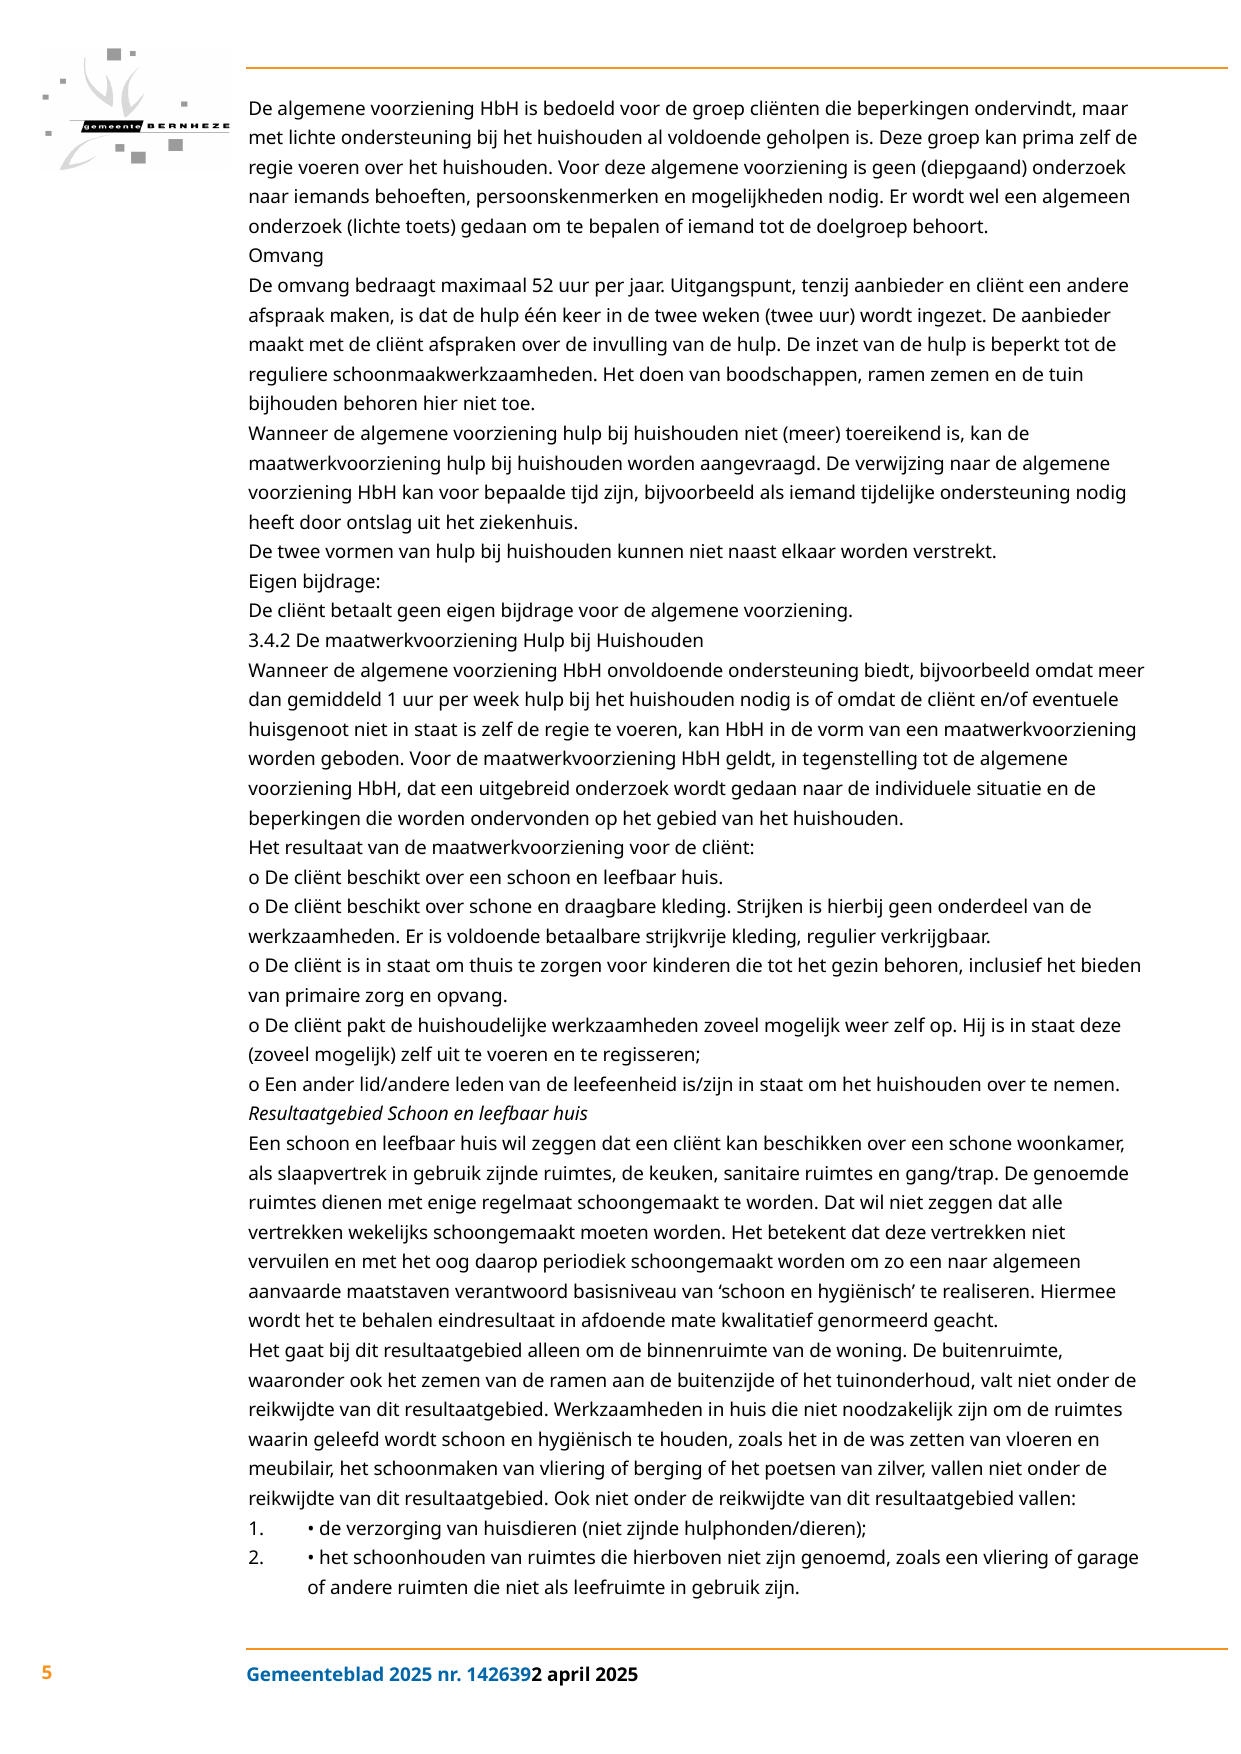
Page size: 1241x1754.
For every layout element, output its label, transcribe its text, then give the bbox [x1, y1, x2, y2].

text De twee vormen van hulp bij huishouden kunnen niet naast elkaar worden verstrekt. [248, 538, 1152, 564]
text De cliënt betaalt geen eigen bijdrage voor de algemene voorziening. [248, 598, 1152, 623]
text o De cliënt pakt de huishoudelijke werkzaamheden zoveel mogelijk weer zelf op. Hij is in staat deze (zoveel mogelijk) zelf uit te voeren en te regisseren; [248, 1012, 1152, 1067]
text Eigen bijdrage: [248, 568, 1152, 594]
text 3.4.2 De maatwerkvoorziening Hulp bij Huishouden [248, 627, 1152, 653]
text Het gaat bij dit resultaatgebied alleen om de binnenruimte van de woning. De buitenruimte, waaronder ook het zemen van de ramen aan de buitenzijde of het tuinonderhoud, valt niet onder de reikwijdte van dit resultaatgebied. Werkzaamheden in huis die niet noodzakelijk zijn om de ruimtes waarin geleefd wordt schoon en hygiënisch te houden, zoals het in de was zetten van vloeren en meubilair, het schoonmaken van vliering of berging of het poetsen van zilver, vallen niet onder de reikwijdte van dit resultaatgebied. Ook niet onder de reikwijdte van dit resultaatgebied vallen: [248, 1337, 1152, 1511]
list • het schoonhouden van ruimtes die hierboven niet zijn genoemd, zoals een vliering of garage of andere ruimten die niet als leefruimte in gebruik zijn. [248, 1544, 1152, 1600]
text o Een ander lid/andere leden van de leefeenheid is/zijn in staat om het huishouden over te nemen. [248, 1071, 1152, 1097]
text o De cliënt beschikt over schone en draagbare kleding. Strijken is hierbij geen onderdeel van de werkzaamheden. Er is voldoende betaalbare strijkvrije kleding, regulier verkrijgbaar. [248, 893, 1152, 949]
text Wanneer de algemene voorziening hulp bij huishouden niet (meer) toereikend is, kan de maatwerkvoorziening hulp bij huishouden worden aangevraagd. De verwijzing naar de algemene voorziening HbH kan voor bepaalde tijd zijn, bijvoorbeeld als iemand tijdelijke ondersteuning nodig heeft door ontslag uit het ziekenhuis. [248, 420, 1152, 535]
text o De cliënt is in staat om thuis te zorgen voor kinderen die tot het gezin behoren, inclusief het bieden van primaire zorg en opvang. [248, 953, 1152, 1008]
text Resultaatgebied Schoon en leefbaar huis [248, 1101, 1152, 1126]
text o De cliënt beschikt over een schoon en leefbaar huis. [248, 864, 1152, 890]
list • de verzorging van huisdieren (niet zijnde hulphonden/dieren); [248, 1515, 1152, 1541]
picture [41, 47, 231, 172]
text Wanneer de algemene voorziening HbH onvoldoende ondersteuning biedt, bijvoorbeeld omdat meer dan gemiddeld 1 uur per week hulp bij het huishouden nodig is of omdat de cliënt en/of eventuele huisgenoot niet in staat is zelf de regie te voeren, kan HbH in de vorm van een maatwerkvoorziening worden geboden. Voor de maatwerkvoorziening HbH geldt, in tegenstelling tot de algemene voorziening HbH, dat een uitgebreid onderzoek wordt gedaan naar de individuele situatie en de beperkingen die worden ondervonden op het gebied van het huishouden. [248, 657, 1152, 831]
text Het resultaat van de maatwerkvoorziening voor de cliënt: [248, 834, 1152, 860]
text Omvang [248, 243, 1152, 268]
text De algemene voorziening HbH is bedoeld voor de groep cliënten die beperkingen ondervindt, maar met lichte ondersteuning bij het huishouden al voldoende geholpen is. Deze groep kan prima zelf de regie voeren over het huishouden. Voor deze algemene voorziening is geen (diepgaand) onderzoek naar iemands behoeften, persoonskenmerken en mogelijkheden nodig. Er wordt wel een algemeen onderzoek (lichte toets) gedaan om te bepalen of iemand tot de doelgroep behoort. [248, 95, 1152, 239]
text Een schoon en leefbaar huis wil zeggen dat een cliënt kan beschikken over een schone woonkamer, als slaapvertrek in gebruik zijnde ruimtes, de keuken, sanitaire ruimtes en gang/trap. De genoemde ruimtes dienen met enige regelmaat schoongemaakt te worden. Dat wil niet zeggen dat alle vertrekken wekelijks schoongemaakt moeten worden. Het betekent dat deze vertrekken niet vervuilen en met het oog daarop periodiek schoongemaakt worden om zo een naar algemeen aanvaarde maatstaven verantwoord basisniveau van ‘schoon en hygiënisch’ te realiseren. Hiermee wordt het te behalen eindresultaat in afdoende mate kwalitatief genormeerd geacht. [248, 1130, 1152, 1333]
text De omvang bedraagt maximaal 52 uur per jaar. Uitgangspunt, tenzij aanbieder en cliënt een andere afspraak maken, is dat de hulp één keer in de twee weken (twee uur) wordt ingezet. De aanbieder maakt met de cliënt afspraken over de invulling van de hulp. De inzet van de hulp is beperkt tot de reguliere schoonmaakwerkzaamheden. Het doen van boodschappen, ramen zemen en de tuin bijhouden behoren hier niet toe. [248, 272, 1152, 416]
